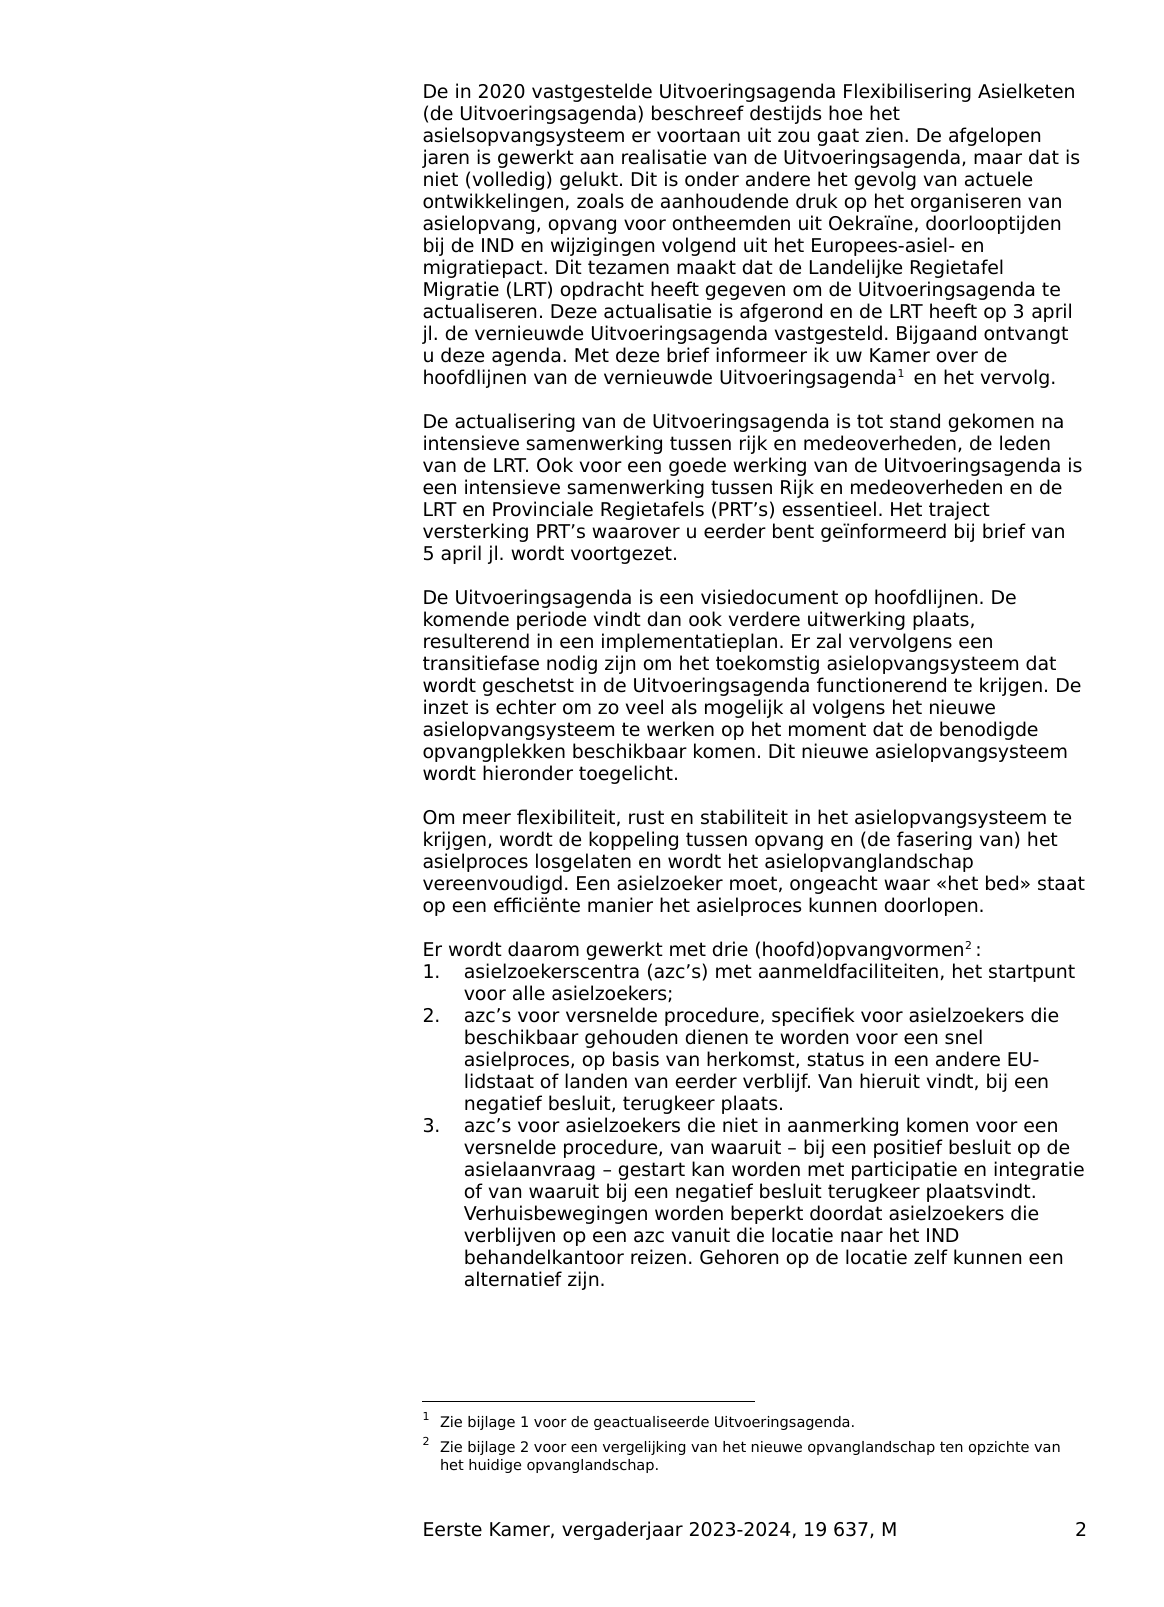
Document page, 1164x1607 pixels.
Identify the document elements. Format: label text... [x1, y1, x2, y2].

text Zie bijlage 1 voor de geactualiseerde Uitvoeringsagenda. [422, 1410, 1087, 1432]
text 2. azc’s voor versnelde procedure, specifiek voor asielzoekers die beschikbaar gehouden dienen te worden voor een snel asielproces, op basis van herkomst, status in een andere EU-lidstaat of landen van eerder verblijf. Van hieruit vindt, bij een negatief besluit, terugkeer plaats. [422, 1005, 1087, 1115]
text De actualisering van de Uitvoeringsagenda is tot stand gekomen na intensieve samenwerking tussen rijk en medeoverheden, de leden van de LRT. Ook voor een goede werking van de Uitvoeringsagenda is een intensieve samenwerking tussen Rijk en medeoverheden en de LRT en Provinciale Regietafels (PRT’s) essentieel. Het traject versterking PRT’s waarover u eerder bent geïnformeerd bij brief van 5 april jl. wordt voortgezet. [422, 411, 1087, 565]
text Er wordt daarom gewerkt met drie (hoofd)opvangvormen: [422, 939, 1087, 961]
text De in 2020 vastgestelde Uitvoeringsagenda Flexibilisering Asielketen (de Uitvoeringsagenda) beschreef destijds hoe het asielsopvangsysteem er voortaan uit zou gaat zien. De afgelopen jaren is gewerkt aan realisatie van de Uitvoeringsagenda, maar dat is niet (volledig) gelukt. Dit is onder andere het gevolg van actuele ontwikkelingen, zoals de aanhoudende druk op het organiseren van asielopvang, opvang voor ontheemden uit Oekraïne, doorlooptijden bij de IND en wijzigingen volgend uit het Europees-asiel- en migratiepact. Dit tezamen maakt dat de Landelijke Regietafel Migratie (LRT) opdracht heeft gegeven om de Uitvoeringsagenda te actualiseren. Deze actualisatie is afgerond en de LRT heeft op 3 april jl. de vernieuwde Uitvoeringsagenda vastgesteld. Bijgaand ontvangt u deze agenda. Met deze brief informeer ik uw Kamer over de hoofdlijnen van de vernieuwde Uitvoeringsagenda en het vervolg. [422, 81, 1087, 389]
text 1. asielzoekerscentra (azc’s) met aanmeldfaciliteiten, het startpunt voor alle asielzoekers; [422, 961, 1087, 1005]
text De Uitvoeringsagenda is een visiedocument op hoofdlijnen. De komende periode vindt dan ook verdere uitwerking plaats, resulterend in een implementatieplan. Er zal vervolgens een transitiefase nodig zijn om het toekomstig asielopvangsysteem dat wordt geschetst in de Uitvoeringsagenda functionerend te krijgen. De inzet is echter om zo veel als mogelijk al volgens het nieuwe asielopvangsysteem te werken op het moment dat de benodigde opvangplekken beschikbaar komen. Dit nieuwe asielopvangsysteem wordt hieronder toegelicht. [422, 587, 1087, 785]
text 3. azc’s voor asielzoekers die niet in aanmerking komen voor een versnelde procedure, van waaruit – bij een positief besluit op de asielaanvraag – gestart kan worden met participatie en integratie of van waaruit bij een negatief besluit terugkeer plaatsvindt. Verhuisbewegingen worden beperkt doordat asielzoekers die verblijven op een azc vanuit die locatie naar het IND behandelkantoor reizen. Gehoren op de locatie zelf kunnen een alternatief zijn. [422, 1115, 1087, 1291]
text Zie bijlage 2 voor een vergelijking van het nieuwe opvanglandschap ten opzichte van het huidige opvanglandschap. [422, 1435, 1087, 1474]
text Om meer flexibiliteit, rust en stabiliteit in het asielopvangsysteem te krijgen, wordt de koppeling tussen opvang en (de fasering van) het asielproces losgelaten en wordt het asielopvanglandschap vereenvoudigd. Een asielzoeker moet, ongeacht waar «het bed» staat op een efficiënte manier het asielproces kunnen doorlopen. [422, 807, 1087, 917]
